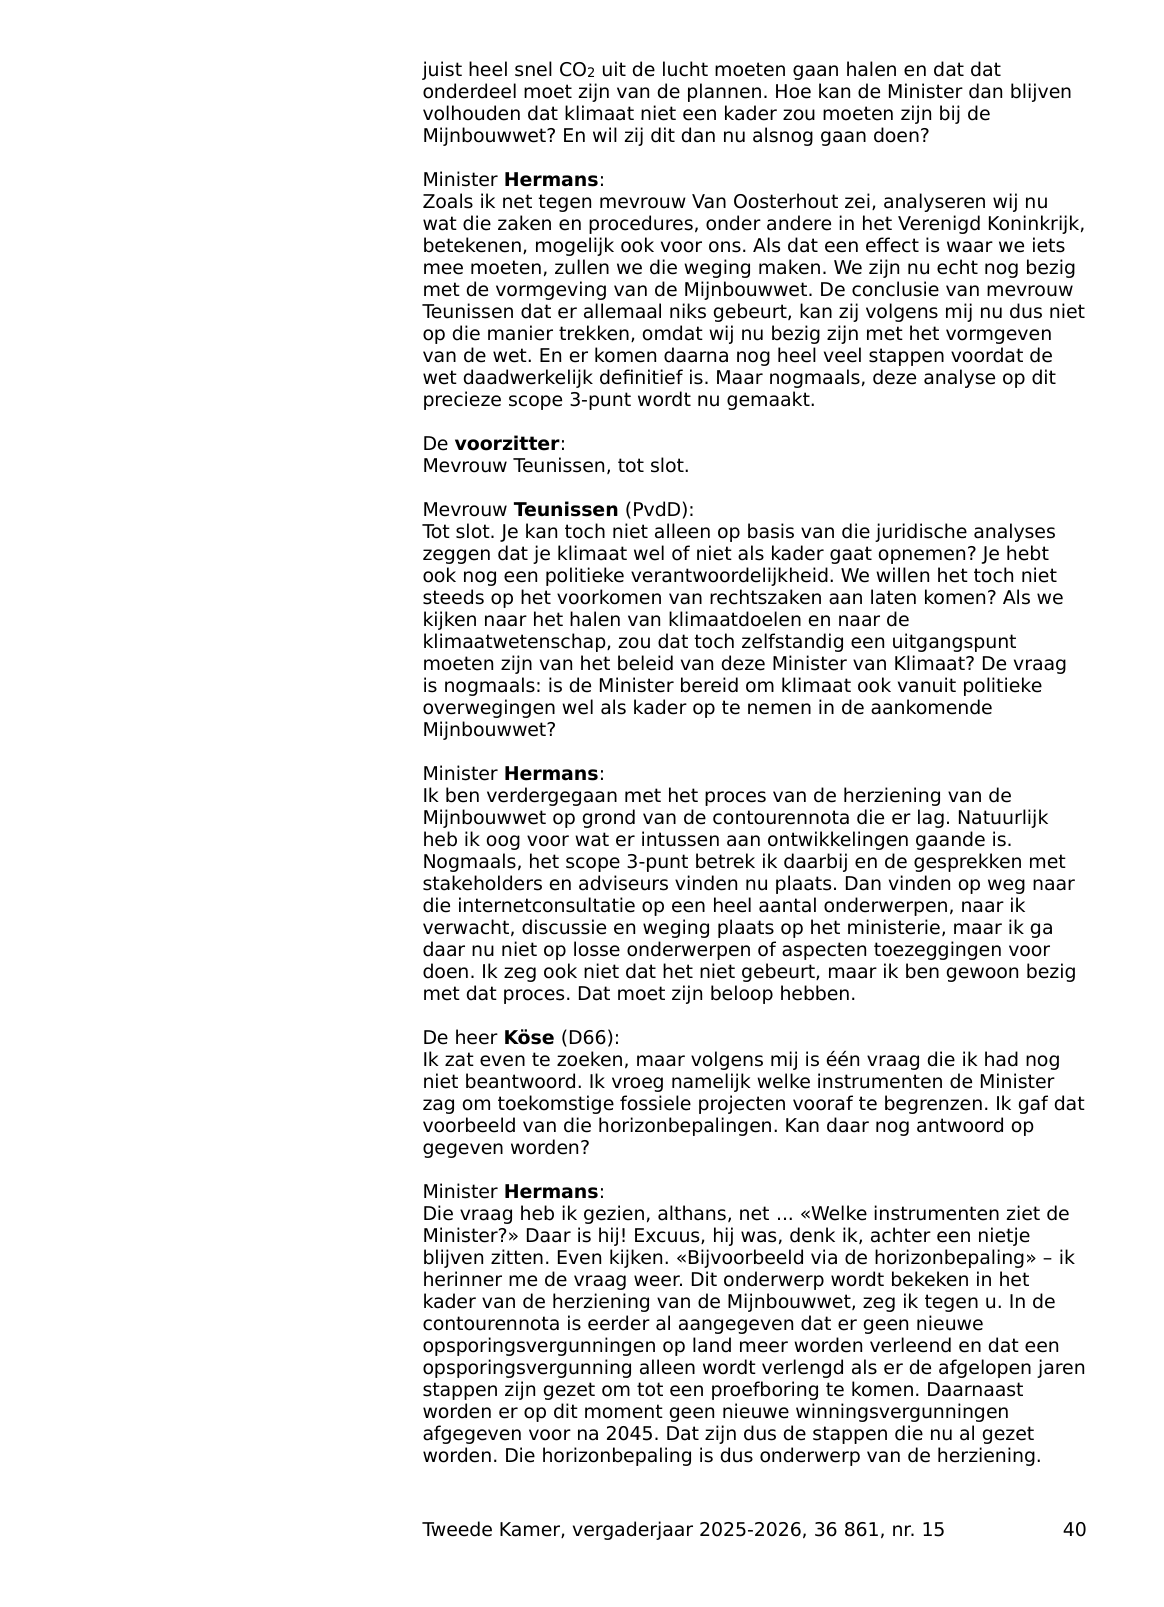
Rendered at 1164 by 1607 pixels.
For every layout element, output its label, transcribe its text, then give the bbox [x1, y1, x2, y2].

text juist heel snel CO2 uit de lucht moeten gaan halen en dat dat onderdeel moet zijn van de plannen. Hoe kan de Minister dan blijven volhouden dat klimaat niet een kader zou moeten zijn bij de Mijnbouwwet? En wil zij dit dan nu alsnog gaan doen? [422, 59, 1087, 147]
text Mevrouw Teunissen, tot slot. [422, 455, 1087, 477]
text Ik ben verdergegaan met het proces van de herziening van de Mijnbouwwet op grond van de contourennota die er lag. Natuurlijk heb ik oog voor wat er intussen aan ontwikkelingen gaande is. Nogmaals, het scope 3-punt betrek ik daarbij en de gesprekken met stakeholders en adviseurs vinden nu plaats. Dan vinden op weg naar die internetconsultatie op een heel aantal onderwerpen, naar ik verwacht, discussie en weging plaats op het ministerie, maar ik ga daar nu niet op losse onderwerpen of aspecten toezeggingen voor doen. Ik zeg ook niet dat het niet gebeurt, maar ik ben gewoon bezig met dat proces. Dat moet zijn beloop hebben. [422, 785, 1087, 1005]
text Minister Hermans: [422, 1181, 1087, 1203]
text De heer Köse (D66): [422, 1027, 1087, 1049]
text Minister Hermans: [422, 763, 1087, 785]
text Die vraag heb ik gezien, althans, net ... «Welke instrumenten ziet de Minister?» Daar is hij! Excuus, hij was, denk ik, achter een nietje blijven zitten. Even kijken. «Bijvoorbeeld via de horizonbepaling» – ik herinner me de vraag weer. Dit onderwerp wordt bekeken in het kader van de herziening van de Mijnbouwwet, zeg ik tegen u. In de contourennota is eerder al aangegeven dat er geen nieuwe opsporingsvergunningen op land meer worden verleend en dat een opsporingsvergunning alleen wordt verlengd als er de afgelopen jaren stappen zijn gezet om tot een proefboring te komen. Daarnaast worden er op dit moment geen nieuwe winningsvergunningen afgegeven voor na 2045. Dat zijn dus de stappen die nu al gezet worden. Die horizonbepaling is dus onderwerp van de herziening. [422, 1203, 1087, 1467]
text Mevrouw Teunissen (PvdD): [422, 499, 1087, 521]
text Ik zat even te zoeken, maar volgens mij is één vraag die ik had nog niet beantwoord. Ik vroeg namelijk welke instrumenten de Minister zag om toekomstige fossiele projecten vooraf te begrenzen. Ik gaf dat voorbeeld van die horizonbepalingen. Kan daar nog antwoord op gegeven worden? [422, 1049, 1087, 1159]
text Zoals ik net tegen mevrouw Van Oosterhout zei, analyseren wij nu wat die zaken en procedures, onder andere in het Verenigd Koninkrijk, betekenen, mogelijk ook voor ons. Als dat een effect is waar we iets mee moeten, zullen we die weging maken. We zijn nu echt nog bezig met de vormgeving van de Mijnbouwwet. De conclusie van mevrouw Teunissen dat er allemaal niks gebeurt, kan zij volgens mij nu dus niet op die manier trekken, omdat wij nu bezig zijn met het vormgeven van de wet. En er komen daarna nog heel veel stappen voordat de wet daadwerkelijk definitief is. Maar nogmaals, deze analyse op dit precieze scope 3-punt wordt nu gemaakt. [422, 191, 1087, 411]
text Minister Hermans: [422, 169, 1087, 191]
text De voorzitter: [422, 433, 1087, 455]
text Tot slot. Je kan toch niet alleen op basis van die juridische analyses zeggen dat je klimaat wel of niet als kader gaat opnemen? Je hebt ook nog een politieke verantwoordelijkheid. We willen het toch niet steeds op het voorkomen van rechtszaken aan laten komen? Als we kijken naar het halen van klimaatdoelen en naar de klimaatwetenschap, zou dat toch zelfstandig een uitgangspunt moeten zijn van het beleid van deze Minister van Klimaat? De vraag is nogmaals: is de Minister bereid om klimaat ook vanuit politieke overwegingen wel als kader op te nemen in de aankomende Mijnbouwwet? [422, 521, 1087, 741]
